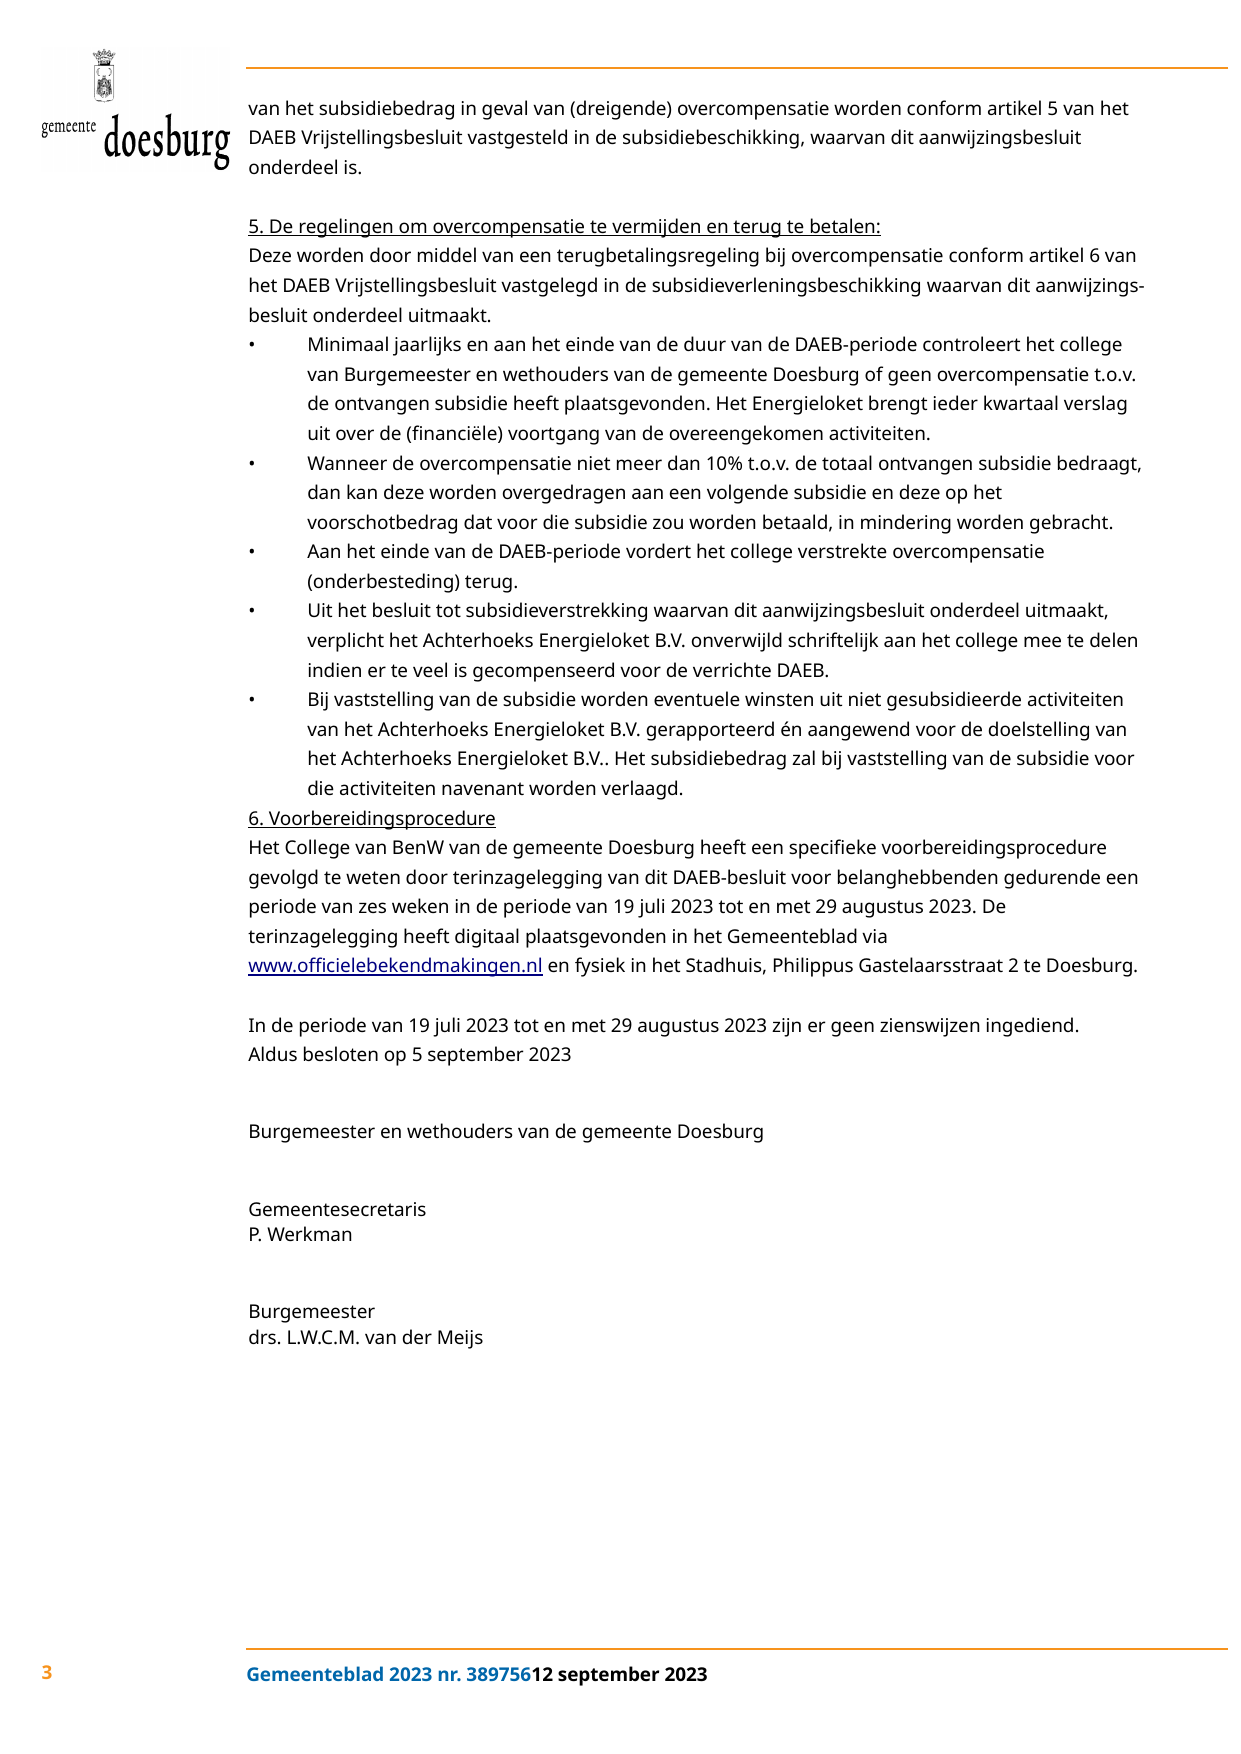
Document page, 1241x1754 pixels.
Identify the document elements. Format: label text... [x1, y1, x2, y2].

text Burgemeester en wethouders van de gemeente Doesburg [248, 1119, 1152, 1144]
text 5. De regelingen om overcompensatie te vermijden en terug te betalen: [248, 213, 1152, 239]
text Aldus besloten op 5 september 2023 [248, 1041, 1152, 1067]
text Deze worden door middel van een terugbetalingsregeling bij overcompensatie conform artikel 6 van het DAEB Vrijstellingsbesluit vastgelegd in de subsidieverleningsbeschikking waarvan dit aanwijzings- besluit onderdeel uitmaakt. [248, 243, 1152, 328]
list Wanneer de overcompensatie niet meer dan 10% t.o.v. de totaal ontvangen subsidie bedraagt, dan kan deze worden overgedragen aan een volgende subsidie en deze op het voorschotbedrag dat voor die subsidie zou worden betaald, in mindering worden gebracht. [248, 450, 1152, 535]
list Aan het einde van de DAEB-periode vordert het college verstrekte overcompensatie (onderbesteding) terug. [248, 538, 1152, 594]
list Minimaal jaarlijks en aan het einde van de duur van de DAEB-periode controleert het college van Burgemeester en wethouders van de gemeente Doesburg of geen overcompensatie t.o.v. de ontvangen subsidie heeft plaatsgevonden. Het Energieloket brengt ieder kwartaal verslag uit over de (financiële) voortgang van de overeengekomen activiteiten. [248, 331, 1152, 446]
text drs. L.W.C.M. van der Meijs [248, 1324, 1152, 1350]
text van het subsidiebedrag in geval van (dreigende) overcompensatie worden conform artikel 5 van het DAEB Vrijstellingsbesluit vastgesteld in de subsidiebeschikking, waarvan dit aanwijzingsbesluit onderdeel is. [248, 95, 1152, 180]
list Bij vaststelling van de subsidie worden eventuele winsten uit niet gesubsidieerde activiteiten van het Achterhoeks Energieloket B.V. gerapporteerd én aangewend voor de doelstelling van het Achterhoeks Energieloket B.V.. Het subsidiebedrag zal bij vaststelling van de subsidie voor die activiteiten navenant worden verlaagd. [248, 686, 1152, 801]
text Het College van BenW van de gemeente Doesburg heeft een specifieke voorbereidingsprocedure gevolgd te weten door terinzagelegging van dit DAEB-besluit voor belanghebbenden gedurende een periode van zes weken in de periode van 19 juli 2023 tot en met 29 augustus 2023. De terinzagelegging heeft digitaal plaatsgevonden in het Gemeenteblad via www.officielebekendmakingen.nl en fysiek in het Stadhuis, Philippus Gastelaarsstraat 2 te Doesburg. [248, 834, 1152, 978]
text P. Werkman [248, 1222, 1152, 1247]
list Uit het besluit tot subsidieverstrekking waarvan dit aanwijzingsbesluit onderdeel uitmaakt, verplicht het Achterhoeks Energieloket B.V. onverwijld schriftelijk aan het college mee te delen indien er te veel is gecompenseerd voor de verrichte DAEB. [248, 598, 1152, 683]
text Burgemeester [248, 1299, 1152, 1324]
text Gemeentesecretaris [248, 1196, 1152, 1222]
text 6. Voorbereidingsprocedure [248, 805, 1152, 831]
text In de periode van 19 juli 2023 tot en met 29 augustus 2023 zijn er geen zienswijzen ingediend. [248, 1012, 1152, 1038]
picture [41, 47, 231, 172]
